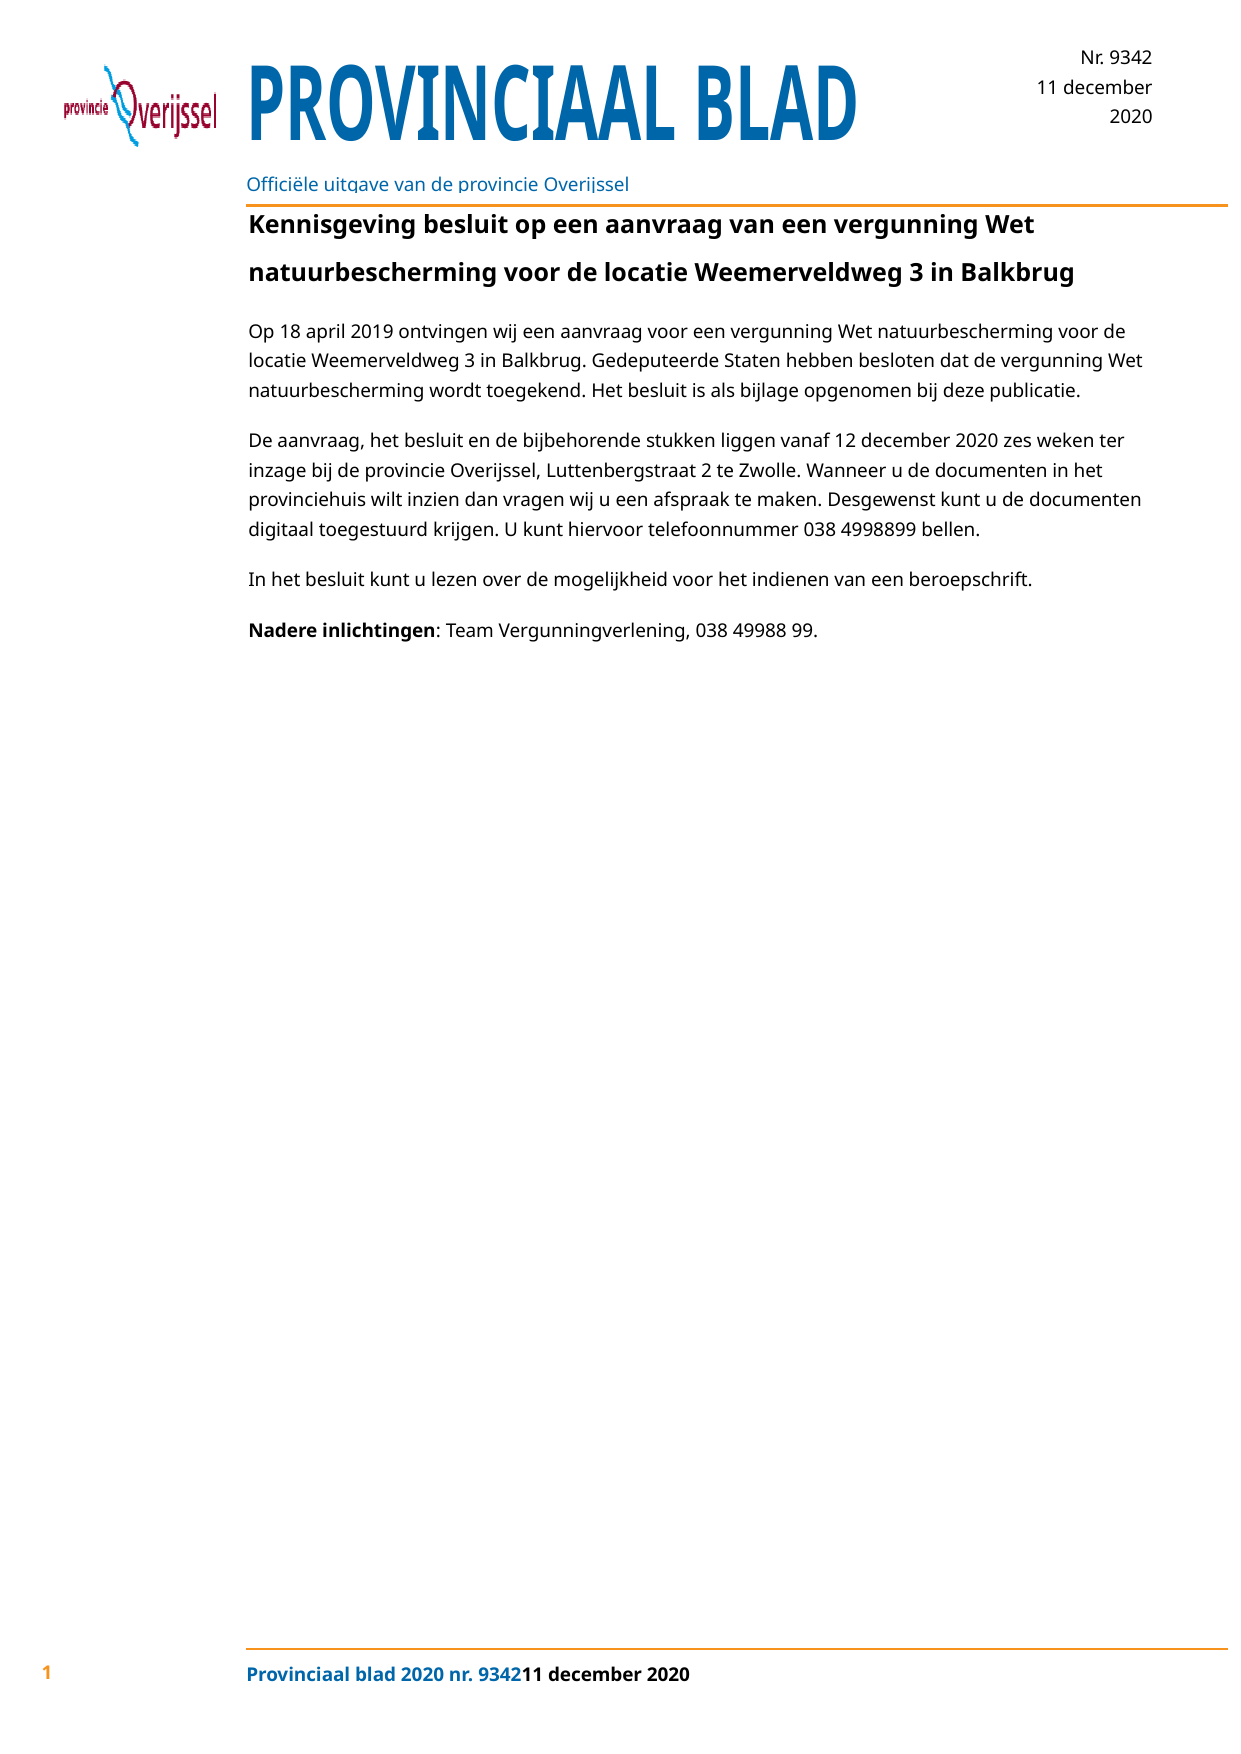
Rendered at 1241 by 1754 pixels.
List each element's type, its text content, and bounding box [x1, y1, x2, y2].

text Nadere inlichtingen: Team Vergunningverlening, 038 49988 99. [248, 617, 1152, 643]
picture [41, 47, 231, 172]
text Kennisgeving besluit op een aanvraag van een vergunning Wet natuurbescherming voor de locatie Weemerveldweg 3 in Balkbrug [248, 207, 1152, 288]
text De aanvraag, het besluit en de bijbehorende stukken liggen vanaf 12 december 2020 zes weken ter inzage bij de provincie Overijssel, Luttenbergstraat 2 te Zwolle. Wanneer u de documenten in het provinciehuis wilt inzien dan vragen wij u een afspraak te maken. Desgewenst kunt u de documenten digitaal toegestuurd krijgen. U kunt hiervoor telefoonnummer 038 4998899 bellen. [248, 427, 1152, 542]
text Op 18 april 2019 ontvingen wij een aanvraag voor een vergunning Wet natuurbescherming voor de locatie Weemerveldweg 3 in Balkbrug. Gedeputeerde Staten hebben besloten dat de vergunning Wet natuurbescherming wordt toegekend. Het besluit is als bijlage opgenomen bij deze publicatie. [248, 318, 1152, 403]
text In het besluit kunt u lezen over de mogelijkheid voor het indienen van een beroepschrift. [248, 567, 1152, 592]
